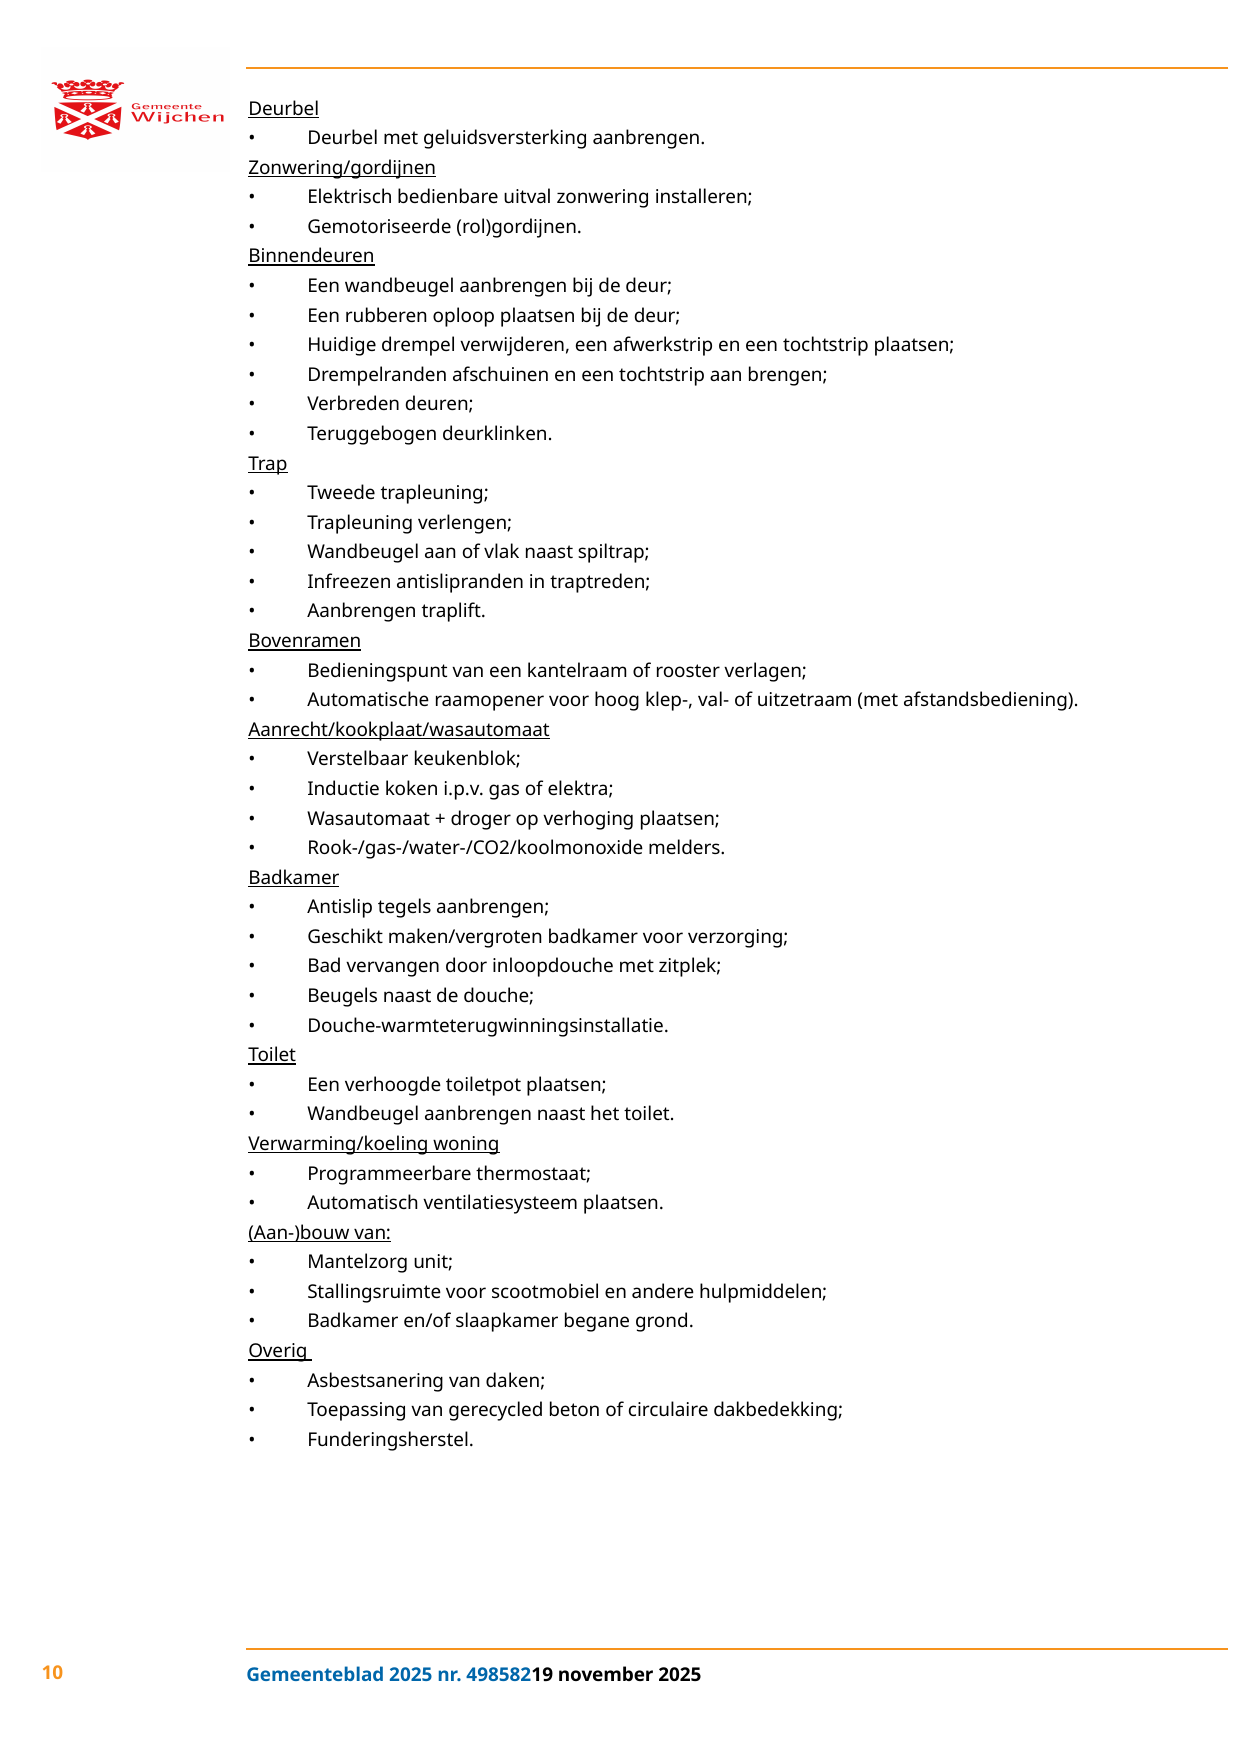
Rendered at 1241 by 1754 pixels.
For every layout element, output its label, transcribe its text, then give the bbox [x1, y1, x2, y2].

list Programmeerbare thermostaat; [248, 1160, 1152, 1186]
list Tweede trapleuning; [248, 479, 1152, 505]
list Deurbel met geluidsversterking aanbrengen. [248, 124, 1152, 150]
list Bedieningspunt van een kantelraam of rooster verlagen; [248, 657, 1152, 683]
list Inductie koken i.p.v. gas of elektra; [248, 775, 1152, 801]
text (Aan-)bouw van: [248, 1219, 1152, 1245]
list Douche-warmteterugwinningsinstallatie. [248, 1012, 1152, 1038]
list Drempelranden afschuinen en een tochtstrip aan brengen; [248, 361, 1152, 387]
text Binnendeuren [248, 243, 1152, 268]
text Verwarming/koeling woning [248, 1130, 1152, 1156]
list Een wandbeugel aanbrengen bij de deur; [248, 272, 1152, 298]
list Antislip tegels aanbrengen; [248, 893, 1152, 919]
list Asbestsanering van daken; [248, 1367, 1152, 1393]
list Wasautomaat + droger op verhoging plaatsen; [248, 805, 1152, 831]
list Huidige drempel verwijderen, een afwerkstrip en een tochtstrip plaatsen; [248, 331, 1152, 357]
list Trapleuning verlengen; [248, 509, 1152, 535]
list Verstelbaar keukenblok; [248, 746, 1152, 771]
list Wandbeugel aan of vlak naast spiltrap; [248, 538, 1152, 564]
list Beugels naast de douche; [248, 982, 1152, 1008]
list Stallingsruimte voor scootmobiel en andere hulpmiddelen; [248, 1278, 1152, 1304]
list Toepassing van gerecycled beton of circulaire dakbedekking; [248, 1396, 1152, 1422]
list Automatische raamopener voor hoog klep-, val- of uitzetraam (met afstandsbediening). [248, 686, 1152, 712]
list Een verhoogde toiletpot plaatsen; [248, 1071, 1152, 1097]
list Geschikt maken/vergroten badkamer voor verzorging; [248, 923, 1152, 949]
list Bad vervangen door inloopdouche met zitplek; [248, 953, 1152, 978]
text Bovenramen [248, 627, 1152, 653]
list Infreezen antislipranden in traptreden; [248, 568, 1152, 594]
list Mantelzorg unit; [248, 1248, 1152, 1274]
list Teruggebogen deurklinken. [248, 420, 1152, 446]
list Elektrisch bedienbare uitval zonwering installeren; [248, 183, 1152, 209]
list Een rubberen oploop plaatsen bij de deur; [248, 302, 1152, 328]
text Zonwering/gordijnen [248, 154, 1152, 180]
text Aanrecht/kookplaat/wasautomaat [248, 716, 1152, 742]
text Toilet [248, 1041, 1152, 1067]
list Wandbeugel aanbrengen naast het toilet. [248, 1101, 1152, 1126]
list Aanbrengen traplift. [248, 598, 1152, 623]
text Badkamer [248, 864, 1152, 890]
list Verbreden deuren; [248, 391, 1152, 416]
text Deurbel [248, 95, 1152, 121]
text Trap [248, 450, 1152, 476]
list Rook-/gas-/water-/CO2/koolmonoxide melders. [248, 834, 1152, 860]
list Automatisch ventilatiesysteem plaatsen. [248, 1189, 1152, 1215]
picture [41, 47, 231, 172]
text Overig [248, 1337, 1152, 1363]
list Funderingsherstel. [248, 1426, 1152, 1452]
list Badkamer en/of slaapkamer begane grond. [248, 1308, 1152, 1333]
list Gemotoriseerde (rol)gordijnen. [248, 213, 1152, 239]
